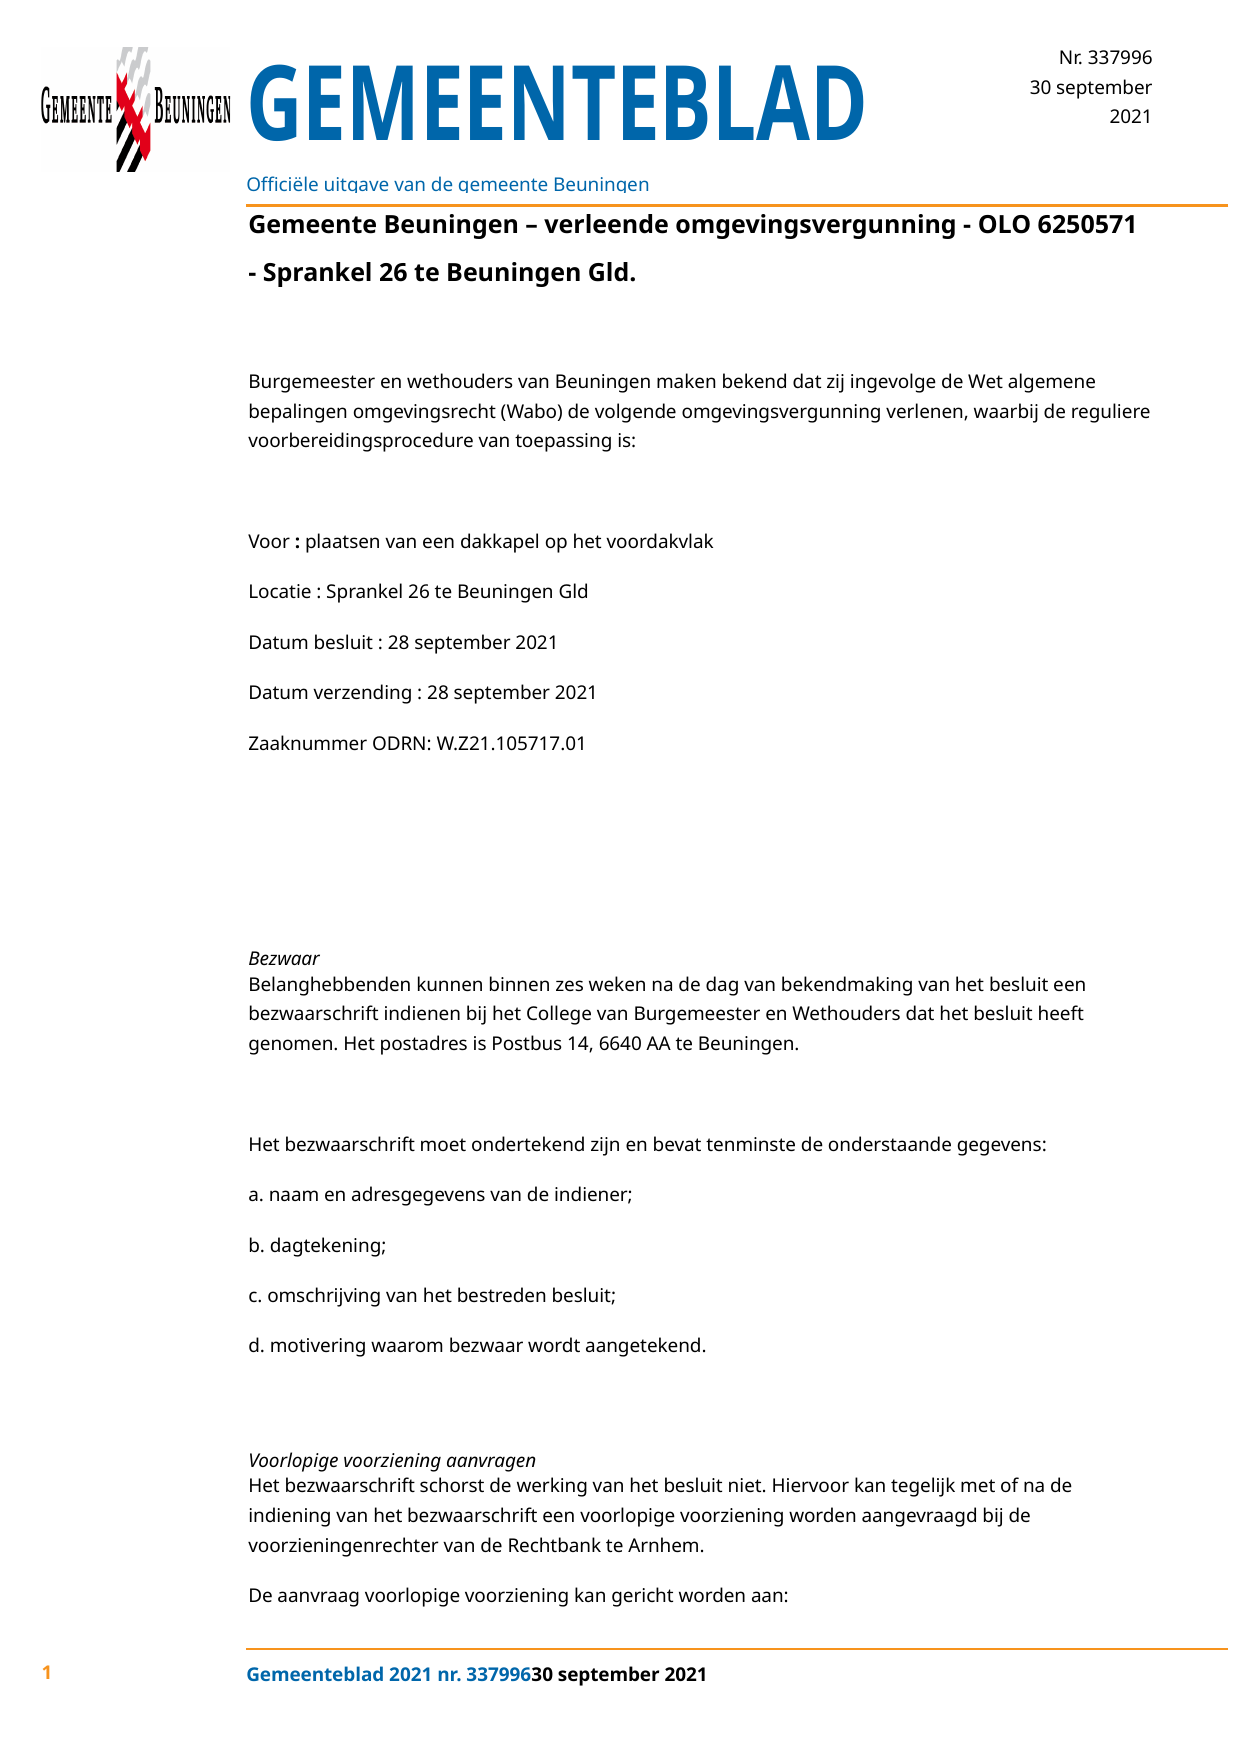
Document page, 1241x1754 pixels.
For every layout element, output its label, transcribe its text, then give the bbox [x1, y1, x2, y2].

text b. dagtekening; [248, 1232, 1152, 1257]
text Het bezwaarschrift schorst de werking van het besluit niet. Hiervoor kan tegelijk met of na de indiening van het bezwaarschrift een voorlopige voorziening worden aangevraagd bij de voorzieningenrechter van de Rechtbank te Arnhem. [248, 1473, 1152, 1558]
text Het bezwaarschrift moet ondertekend zijn en bevat tenminste de onderstaande gegevens: [248, 1131, 1152, 1157]
text Bezwaar [248, 945, 1152, 971]
text Voorlopige voorziening aanvragen [248, 1447, 1152, 1473]
text Datum besluit : 28 september 2021 [248, 629, 1152, 655]
text d. motivering waarom bezwaar wordt aangetekend. [248, 1333, 1152, 1358]
text Gemeente Beuningen – verleende omgevingsvergunning - OLO 6250571 - Sprankel 26 te Beuningen Gld. [248, 207, 1152, 288]
picture [41, 47, 231, 172]
text c. omschrijving van het bestreden besluit; [248, 1282, 1152, 1308]
text Datum verzending : 28 september 2021 [248, 679, 1152, 705]
text a. naam en adresgegevens van de indiener; [248, 1181, 1152, 1207]
text De aanvraag voorlopige voorziening kan gericht worden aan: [248, 1582, 1152, 1608]
text Voor : plaatsen van een dakkapel op het voordakvlak [248, 528, 1152, 554]
text Locatie : Sprankel 26 te Beuningen Gld [248, 579, 1152, 604]
text Belanghebbenden kunnen binnen zes weken na de dag van bekendmaking van het besluit een bezwaarschrift indienen bij het College van Burgemeester en Wethouders dat het besluit heeft genomen. Het postadres is Postbus 14, 6640 AA te Beuningen. [248, 971, 1152, 1056]
text Zaaknummer ODRN: W.Z21.105717.01 [248, 730, 1152, 756]
text Burgemeester en wethouders van Beuningen maken bekend dat zij ingevolge de Wet algemene bepalingen omgevingsrecht (Wabo) de volgende omgevingsvergunning verlenen, waarbij de reguliere voorbereidingsprocedure van toepassing is: [248, 368, 1152, 453]
